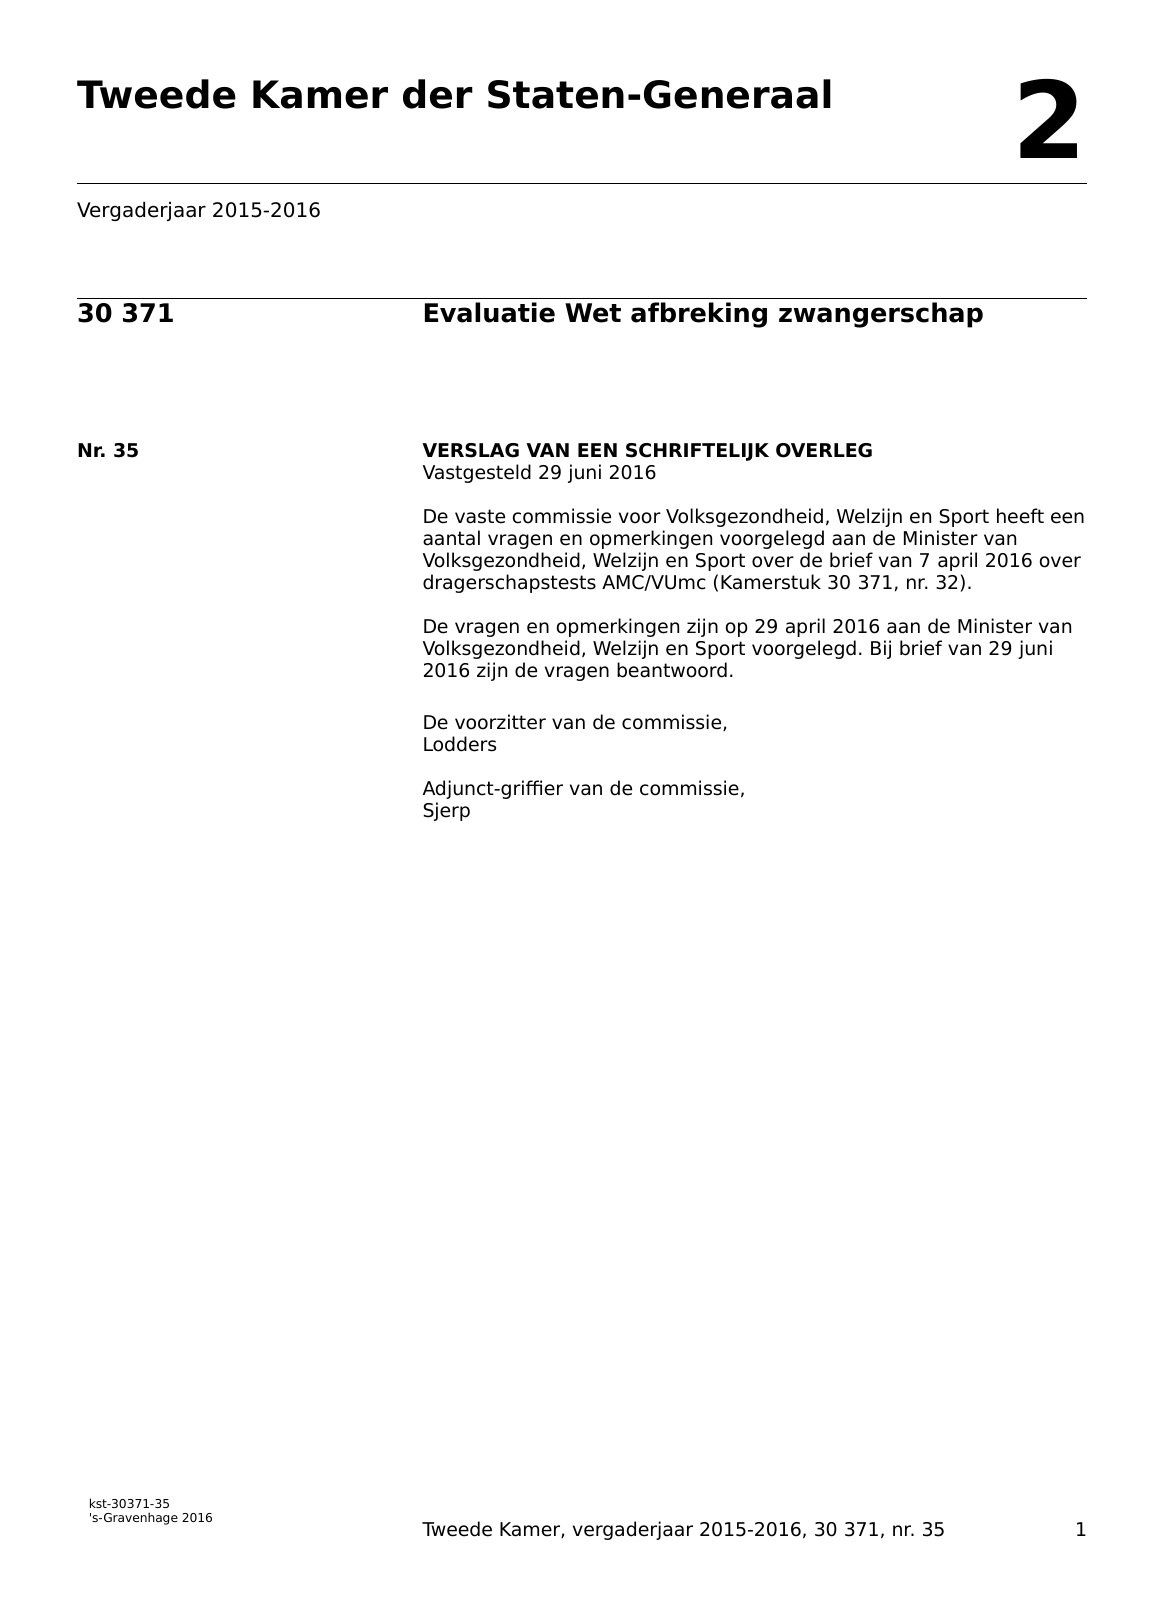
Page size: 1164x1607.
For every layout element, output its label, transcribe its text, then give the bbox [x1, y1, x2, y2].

text De voorzitter van de commissie, Lodders [422, 712, 1087, 756]
text Adjunct-griffier van de commissie, Sjerp [422, 778, 1087, 822]
text De vaste commissie voor Volksgezondheid, Welzijn en Sport heeft een aantal vragen en opmerkingen voorgelegd aan de Minister van Volksgezondheid, Welzijn en Sport over de brief van 7 april 2016 over dragerschapstests AMC/VUmc (Kamerstuk 30 371, nr. 32). [422, 506, 1087, 594]
text De vragen en opmerkingen zijn op 29 april 2016 aan de Minister van Volksgezondheid, Welzijn en Sport voorgelegd. Bij brief van 29 juni 2016 zijn de vragen beantwoord. [422, 616, 1087, 682]
subtitle 30 371 Evaluatie Wet afbreking zwangerschap [77, 299, 1087, 329]
text 's-Gravenhage 2016 [88, 1511, 323, 1525]
table_cell Vergaderjaar 2015-2016 [77, 184, 1087, 298]
table_header 2 [886, 59, 1087, 183]
text Vastgesteld 29 juni 2016 [422, 462, 1087, 484]
subtitle Nr. 35 VERSLAG VAN EEN SCHRIFTELIJK OVERLEG [77, 440, 1087, 462]
table_header Tweede Kamer der Staten-Generaal [77, 59, 886, 183]
text kst-30371-35 [88, 1497, 323, 1511]
